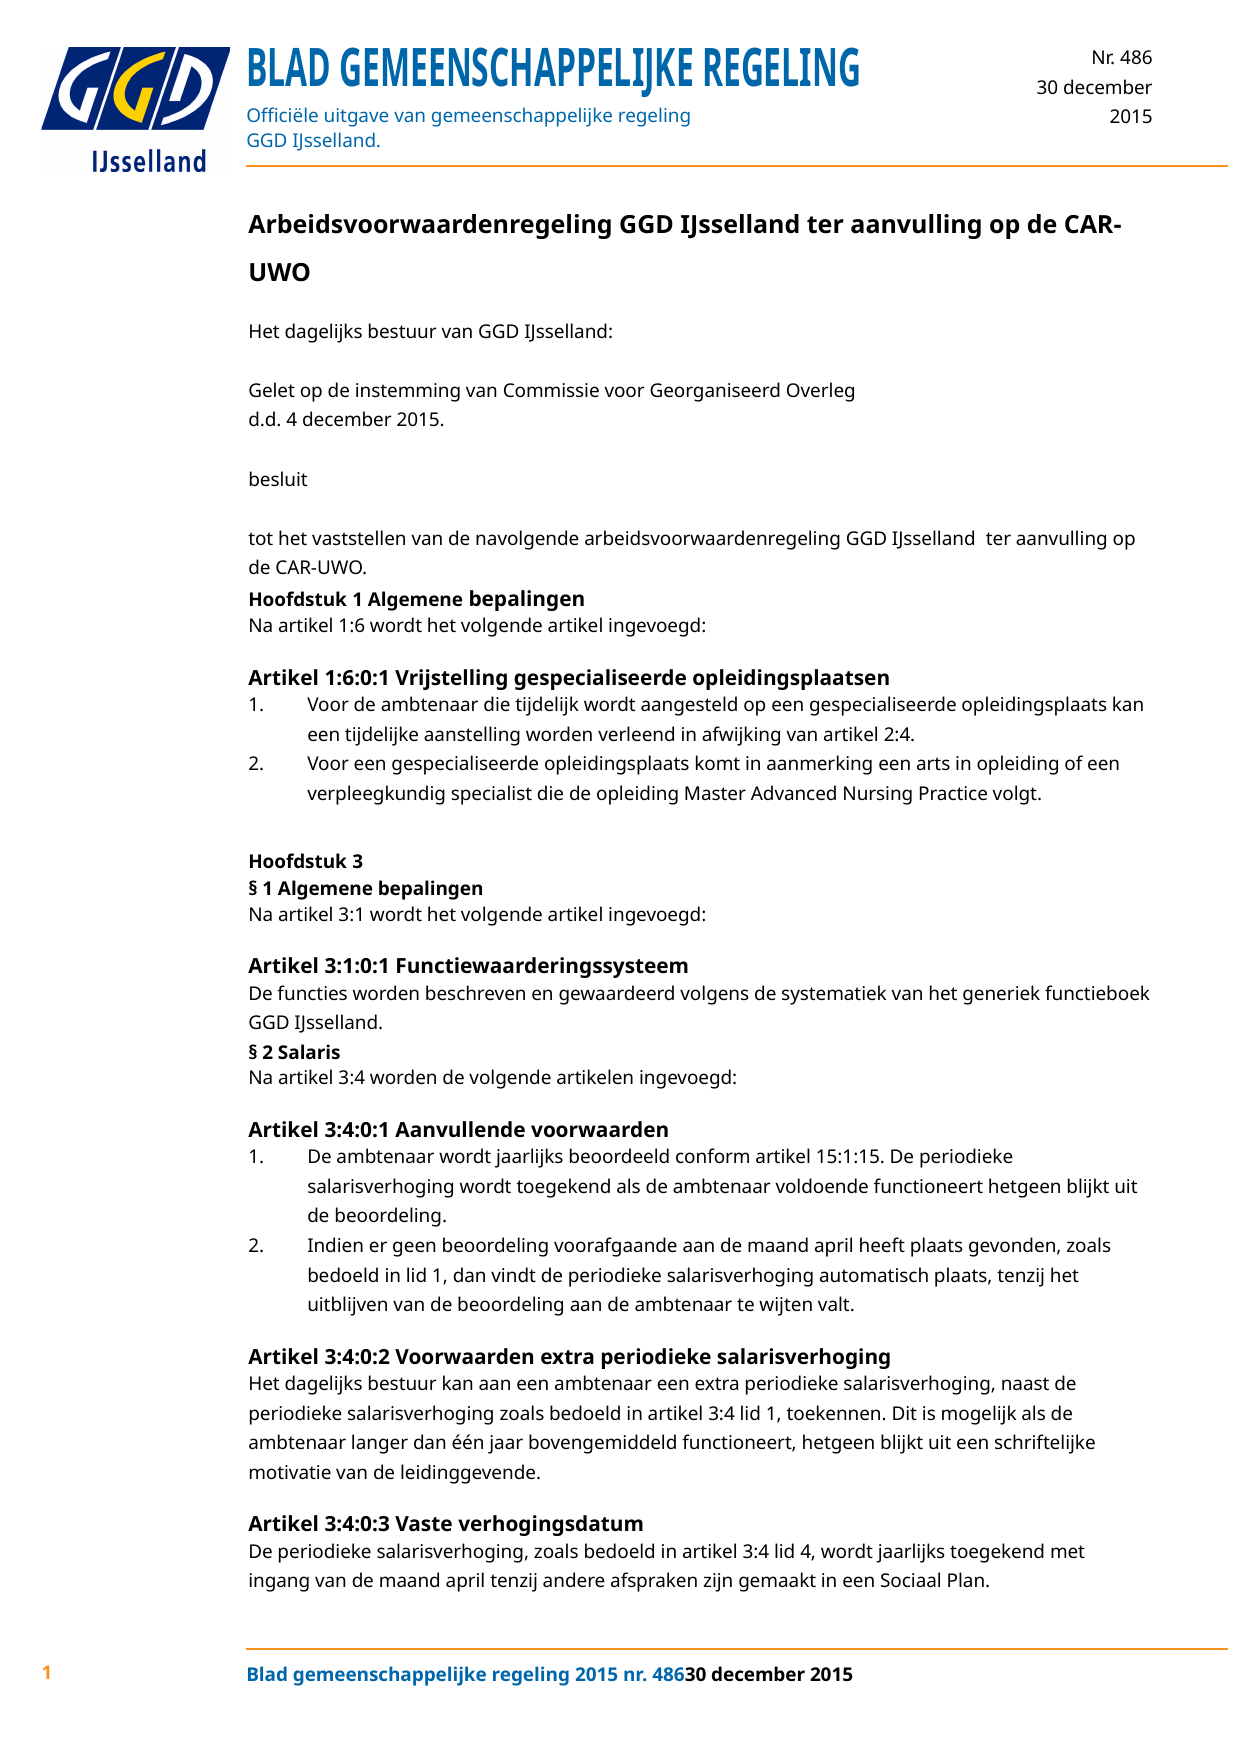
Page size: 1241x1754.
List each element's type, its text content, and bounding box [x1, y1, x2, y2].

list Voor een gespecialiseerde opleidingsplaats komt in aanmerking een arts in opleiding of een verpleegkundig specialist die de opleiding Master Advanced Nursing Practice volgt. [248, 751, 1152, 806]
text Artikel 3:4:0:3 Vaste verhogingsdatum [248, 1509, 1152, 1538]
text Hoofdstuk 1 Algemene bepalingen [248, 584, 1152, 613]
text Artikel 3:4:0:1 Aanvullende voorwaarden [248, 1115, 1152, 1143]
text besluit [248, 466, 1152, 492]
text § 1 Algemene bepalingen [248, 875, 1152, 901]
text tot het vaststellen van de navolgende arbeidsvoorwaardenregeling GGD IJsselland ter aanvulling op de CAR-UWO. [248, 525, 1152, 580]
text Het dagelijks bestuur van GGD IJsselland: [248, 318, 1152, 344]
text Het dagelijks bestuur kan aan een ambtenaar een extra periodieke salarisverhoging, naast de periodieke salarisverhoging zoals bedoeld in artikel 3:4 lid 1, toekennen. Dit is mogelijk als de ambtenaar langer dan één jaar bovengemiddeld functioneert, hetgeen blijkt uit een schriftelijke motivatie van de leidinggevende. [248, 1370, 1152, 1485]
list Indien er geen beoordeling voorafgaande aan de maand april heeft plaats gevonden, zoals bedoeld in lid 1, dan vindt de periodieke salarisverhoging automatisch plaats, tenzij het uitblijven van de beoordeling aan de ambtenaar te wijten valt. [248, 1232, 1152, 1317]
list Voor de ambtenaar die tijdelijk wordt aangesteld op een gespecialiseerde opleidingsplaats kan een tijdelijke aanstelling worden verleend in afwijking van artikel 2:4. [248, 691, 1152, 747]
text De periodieke salarisverhoging, zoals bedoeld in artikel 3:4 lid 4, wordt jaarlijks toegekend met ingang van de maand april tenzij andere afspraken zijn gemaakt in een Sociaal Plan. [248, 1538, 1152, 1593]
text Artikel 1:6:0:1 Vrijstelling gespecialiseerde opleidingsplaatsen [248, 663, 1152, 691]
text d.d. 4 december 2015. [248, 407, 1152, 432]
text Artikel 3:4:0:2 Voorwaarden extra periodieke salarisverhoging [248, 1342, 1152, 1370]
text Hoofdstuk 3 [248, 847, 1152, 875]
text Artikel 3:1:0:1 Functiewaarderingssysteem [248, 951, 1152, 980]
picture [41, 47, 231, 172]
text De functies worden beschreven en gewaardeerd volgens de systematiek van het generiek functieboek GGD IJsselland. [248, 980, 1152, 1035]
text Na artikel 1:6 wordt het volgende artikel ingevoegd: [248, 613, 1152, 638]
text Gelet op de instemming van Commissie voor Georganiseerd Overleg [248, 377, 1152, 403]
list De ambtenaar wordt jaarlijks beoordeeld conform artikel 15:1:15. De periodieke salarisverhoging wordt toegekend als de ambtenaar voldoende functioneert hetgeen blijkt uit de beoordeling. [248, 1143, 1152, 1228]
text § 2 Salaris [248, 1039, 1152, 1064]
text Na artikel 3:4 worden de volgende artikelen ingevoegd: [248, 1064, 1152, 1090]
text Na artikel 3:1 wordt het volgende artikel ingevoegd: [248, 901, 1152, 927]
text Arbeidsvoorwaardenregeling GGD IJsselland ter aanvulling op de CAR-UWO [248, 207, 1152, 288]
